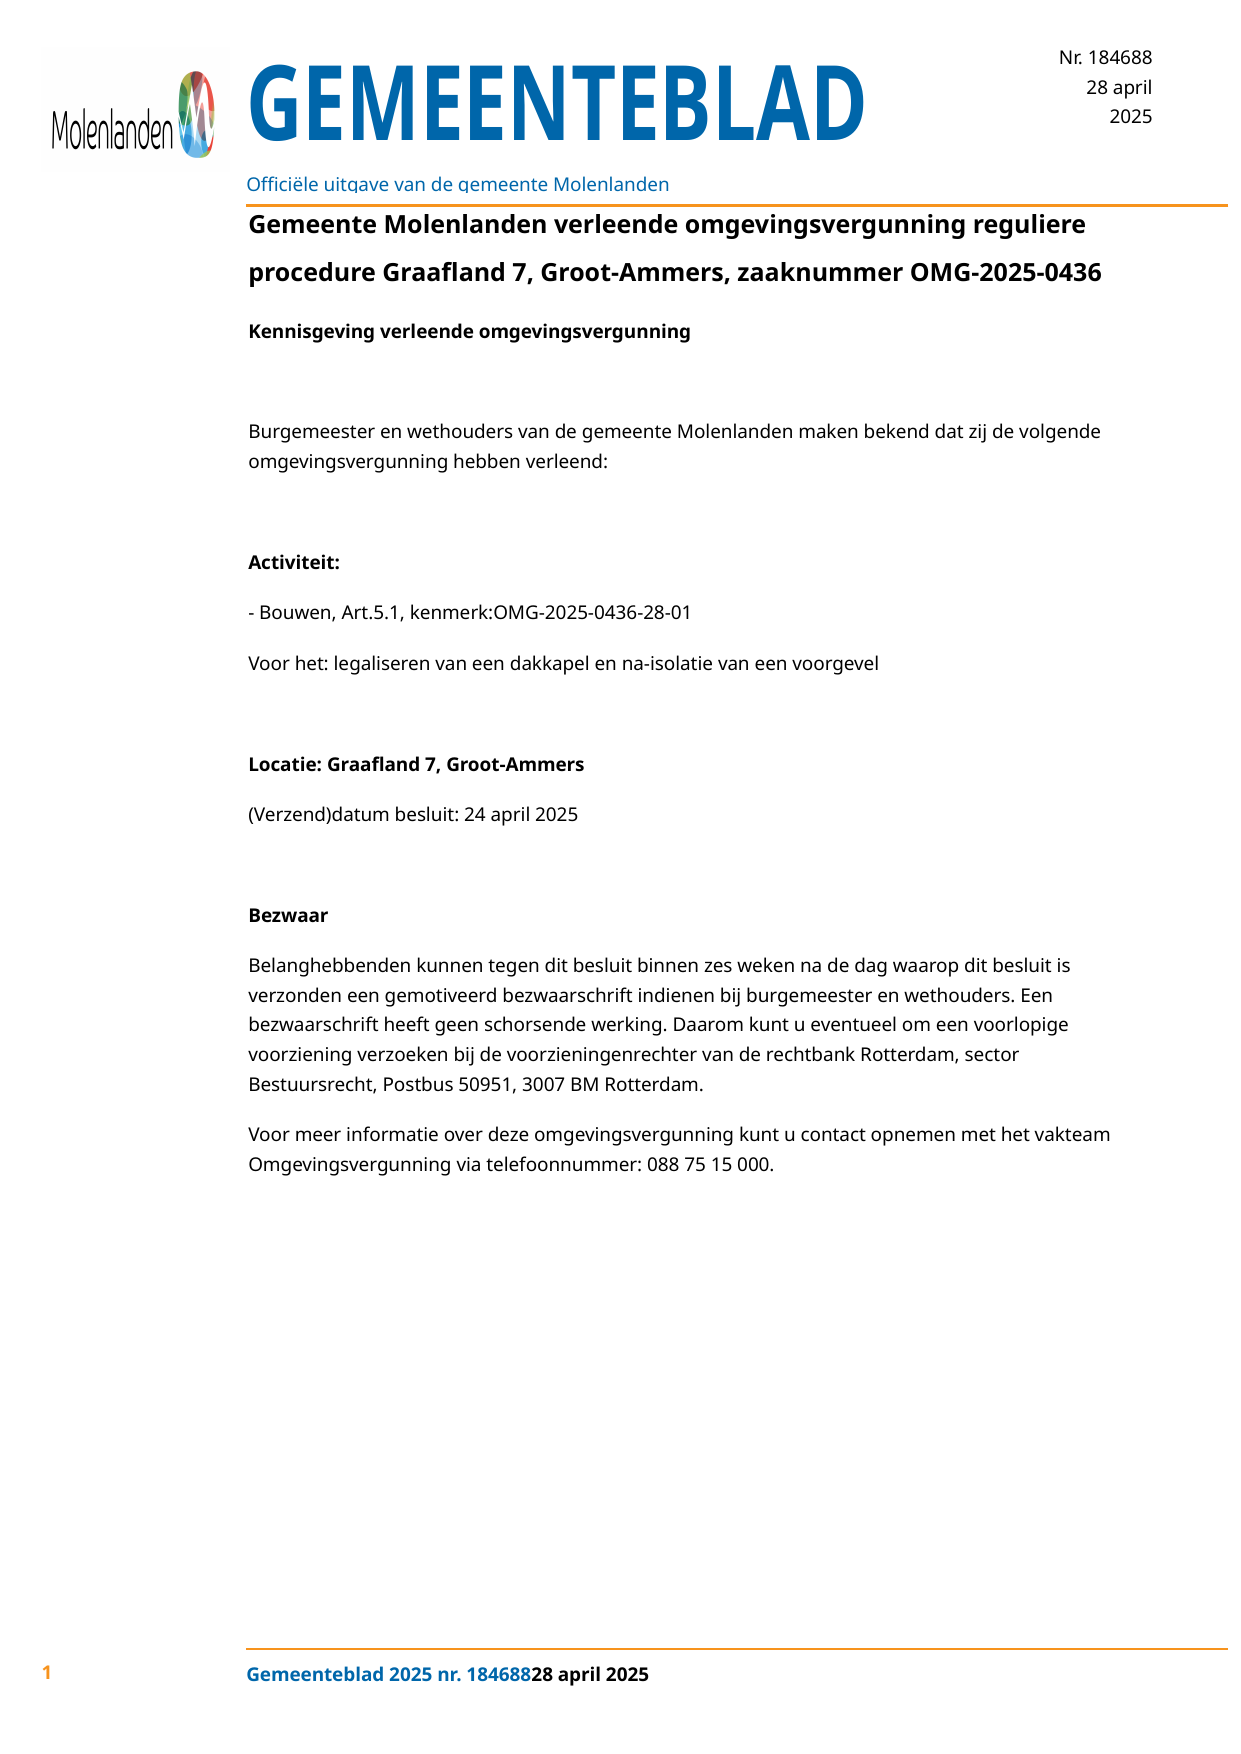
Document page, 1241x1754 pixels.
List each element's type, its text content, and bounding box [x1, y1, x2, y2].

picture [41, 47, 231, 172]
text Burgemeester en wethouders van de gemeente Molenlanden maken bekend dat zij de volgende omgevingsvergunning hebben verleend: [248, 419, 1152, 474]
text (Verzend)datum besluit: 24 april 2025 [248, 801, 1152, 827]
text Belanghebbenden kunnen tegen dit besluit binnen zes weken na de dag waarop dit besluit is verzonden een gemotiveerd bezwaarschrift indienen bij burgemeester en wethouders. Een bezwaarschrift heeft geen schorsende werking. Daarom kunt u eventueel om een voorlopige voorziening verzoeken bij de voorzieningenrechter van de rechtbank Rotterdam, sector Bestuursrecht, Postbus 50951, 3007 BM Rotterdam. [248, 952, 1152, 1097]
text Voor meer informatie over deze omgevingsvergunning kunt u contact opnemen met het vakteam Omgevingsvergunning via telefoonnummer: 088 75 15 000. [248, 1121, 1152, 1177]
text Gemeente Molenlanden verleende omgevingsvergunning reguliere procedure Graafland 7, Groot-Ammers, zaaknummer OMG-2025-0436 [248, 207, 1152, 288]
text - Bouwen, Art.5.1, kenmerk:OMG-2025-0436-28-01 [248, 599, 1152, 625]
text Voor het: legaliseren van een dakkapel en na-isolatie van een voorgevel [248, 650, 1152, 676]
text Activiteit: [248, 549, 1152, 575]
text Kennisgeving verleende omgevingsvergunning [248, 318, 1152, 344]
text Locatie: Graafland 7, Groot-Ammers [248, 751, 1152, 777]
text Bezwaar [248, 902, 1152, 928]
